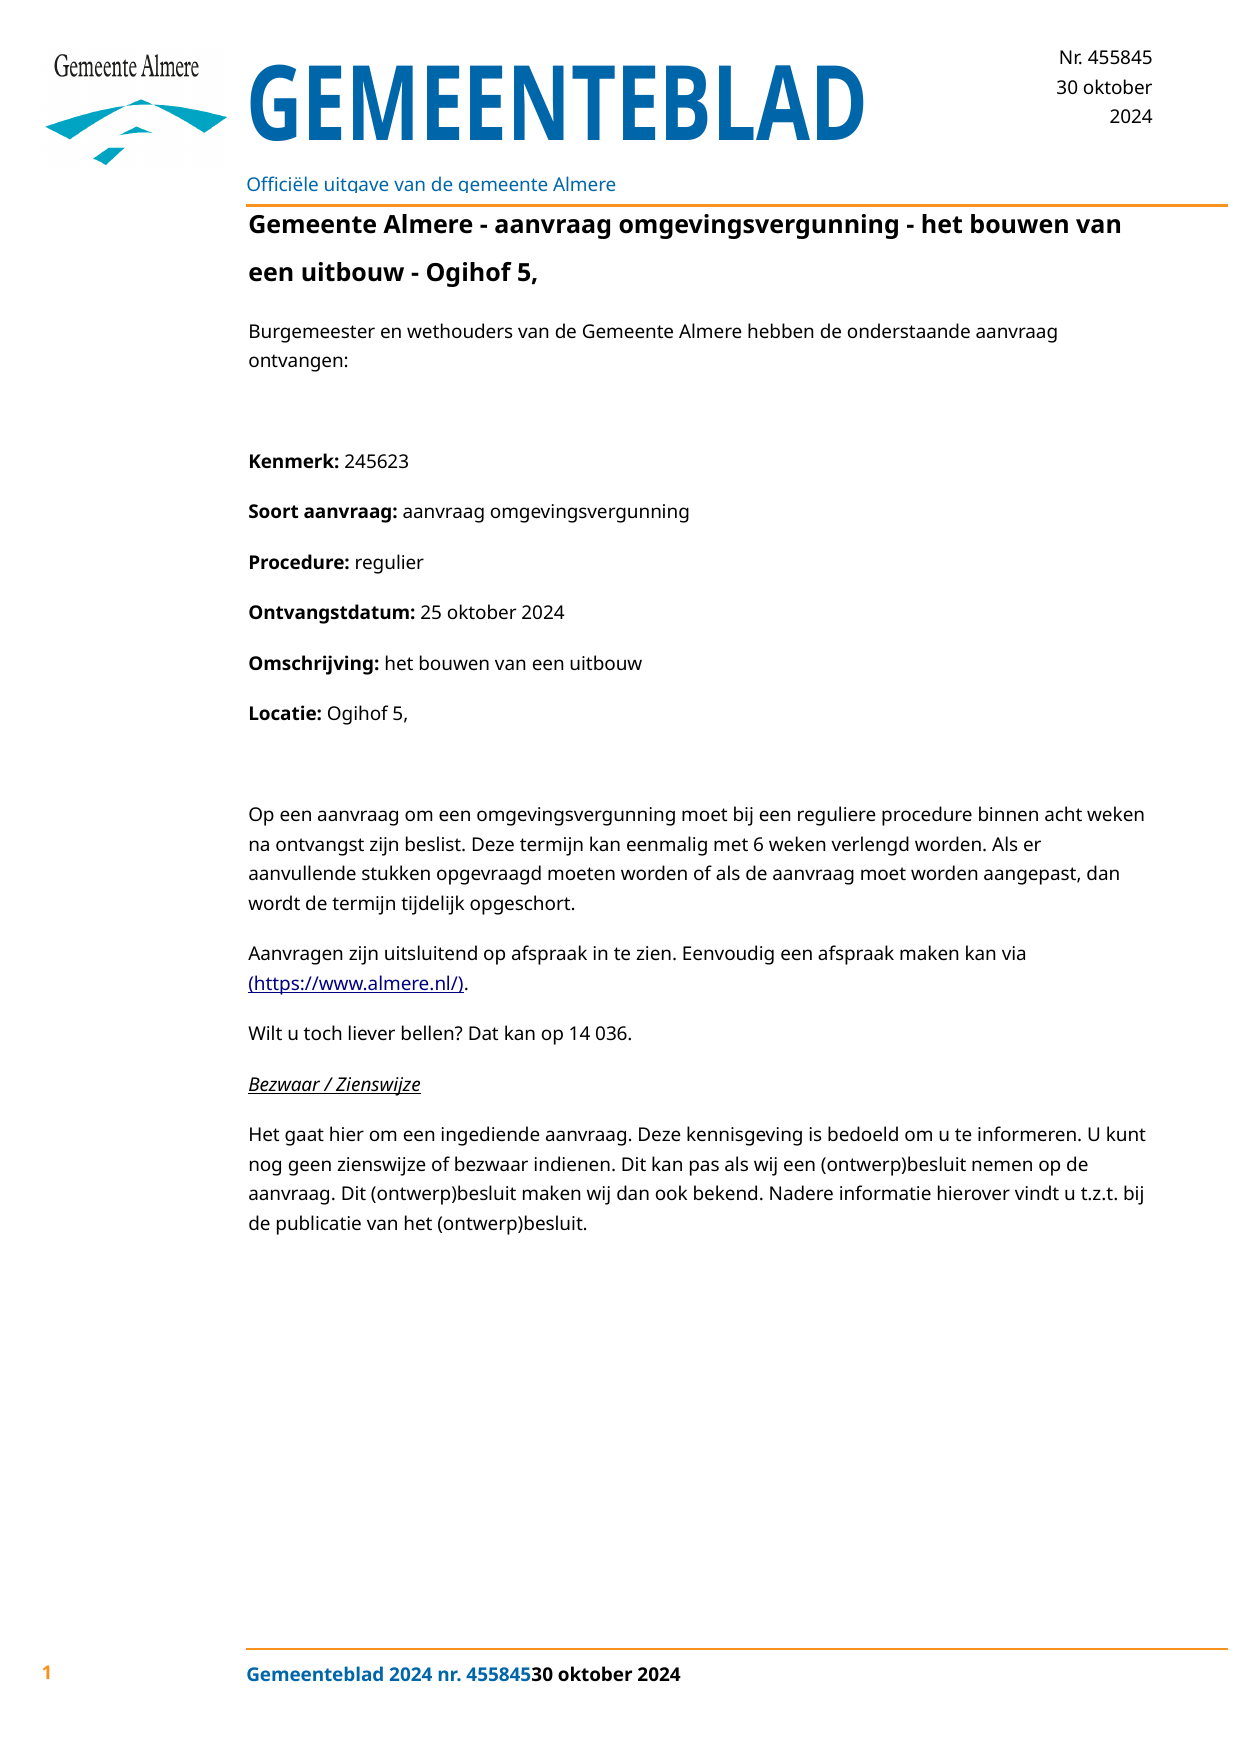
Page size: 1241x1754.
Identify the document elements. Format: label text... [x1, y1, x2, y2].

text Soort aanvraag: aanvraag omgevingsvergunning [248, 499, 1152, 524]
picture [41, 47, 231, 172]
text Aanvragen zijn uitsluitend op afspraak in te zien. Eenvoudig een afspraak maken kan via (https://www.almere.nl/). [248, 940, 1152, 996]
text Gemeente Almere - aanvraag omgevingsvergunning - het bouwen van een uitbouw - Ogihof 5, [248, 207, 1152, 288]
text Ontvangstdatum: 25 oktober 2024 [248, 599, 1152, 625]
text Procedure: regulier [248, 549, 1152, 575]
text Op een aanvraag om een omgevingsvergunning moet bij een reguliere procedure binnen acht weken na ontvangst zijn beslist. Deze termijn kan eenmalig met 6 weken verlengd worden. Als er aanvullende stukken opgevraagd moeten worden of als de aanvraag moet worden aangepast, dan wordt de termijn tijdelijk opgeschort. [248, 801, 1152, 916]
text Kenmerk: 245623 [248, 448, 1152, 474]
text Omschrijving: het bouwen van een uitbouw [248, 650, 1152, 676]
text Het gaat hier om een ingediende aanvraag. Deze kennisgeving is bedoeld om u te informeren. U kunt nog geen zienswijze of bezwaar indienen. Dit kan pas als wij een (ontwerp)besluit nemen op de aanvraag. Dit (ontwerp)besluit maken wij dan ook bekend. Nadere informatie hierover vindt u t.z.t. bij de publicatie van het (ontwerp)besluit. [248, 1121, 1152, 1236]
text Locatie: Ogihof 5, [248, 700, 1152, 726]
text Burgemeester en wethouders van de Gemeente Almere hebben de onderstaande aanvraag ontvangen: [248, 318, 1152, 373]
text Wilt u toch liever bellen? Dat kan op 14 036. [248, 1020, 1152, 1046]
text Bezwaar / Zienswijze [248, 1071, 1152, 1097]
